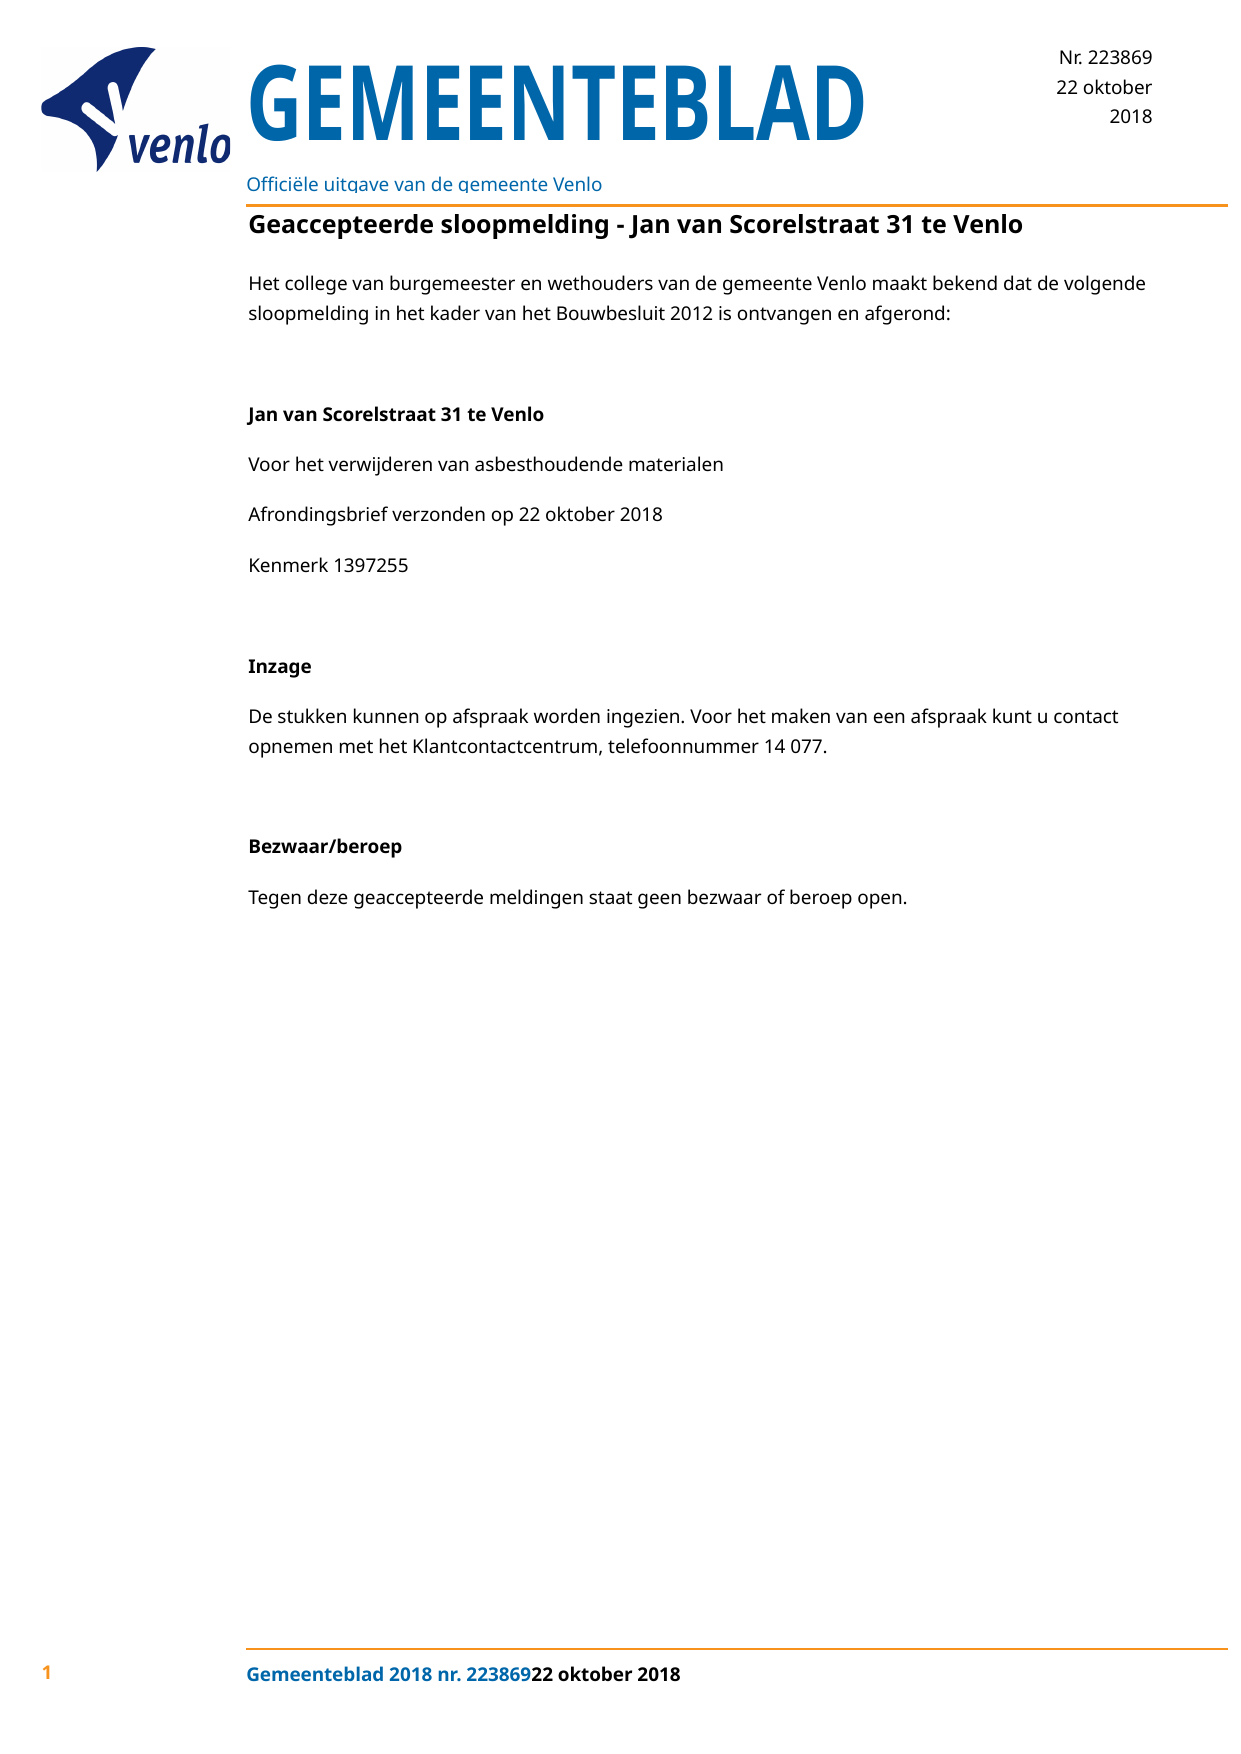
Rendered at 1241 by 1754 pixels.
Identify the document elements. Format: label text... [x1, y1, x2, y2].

text Voor het verwijderen van asbesthoudende materialen [248, 451, 1152, 477]
picture [41, 47, 231, 172]
text Tegen deze geaccepteerde meldingen staat geen bezwaar of beroep open. [248, 884, 1152, 910]
text Afrondingsbrief verzonden op 22 oktober 2018 [248, 502, 1152, 527]
text Inzage [248, 653, 1152, 678]
text Geaccepteerde sloopmelding - Jan van Scorelstraat 31 te Venlo [248, 207, 1152, 241]
text Kenmerk 1397255 [248, 552, 1152, 578]
text Het college van burgemeester en wethouders van de gemeente Venlo maakt bekend dat de volgende sloopmelding in het kader van het Bouwbesluit 2012 is ontvangen en afgerond: [248, 270, 1152, 326]
text Jan van Scorelstraat 31 te Venlo [248, 401, 1152, 426]
text De stukken kunnen op afspraak worden ingezien. Voor het maken van een afspraak kunt u contact opnemen met het Klantcontactcentrum, telefoonnummer 14 077. [248, 703, 1152, 758]
text Bezwaar/beroep [248, 834, 1152, 859]
